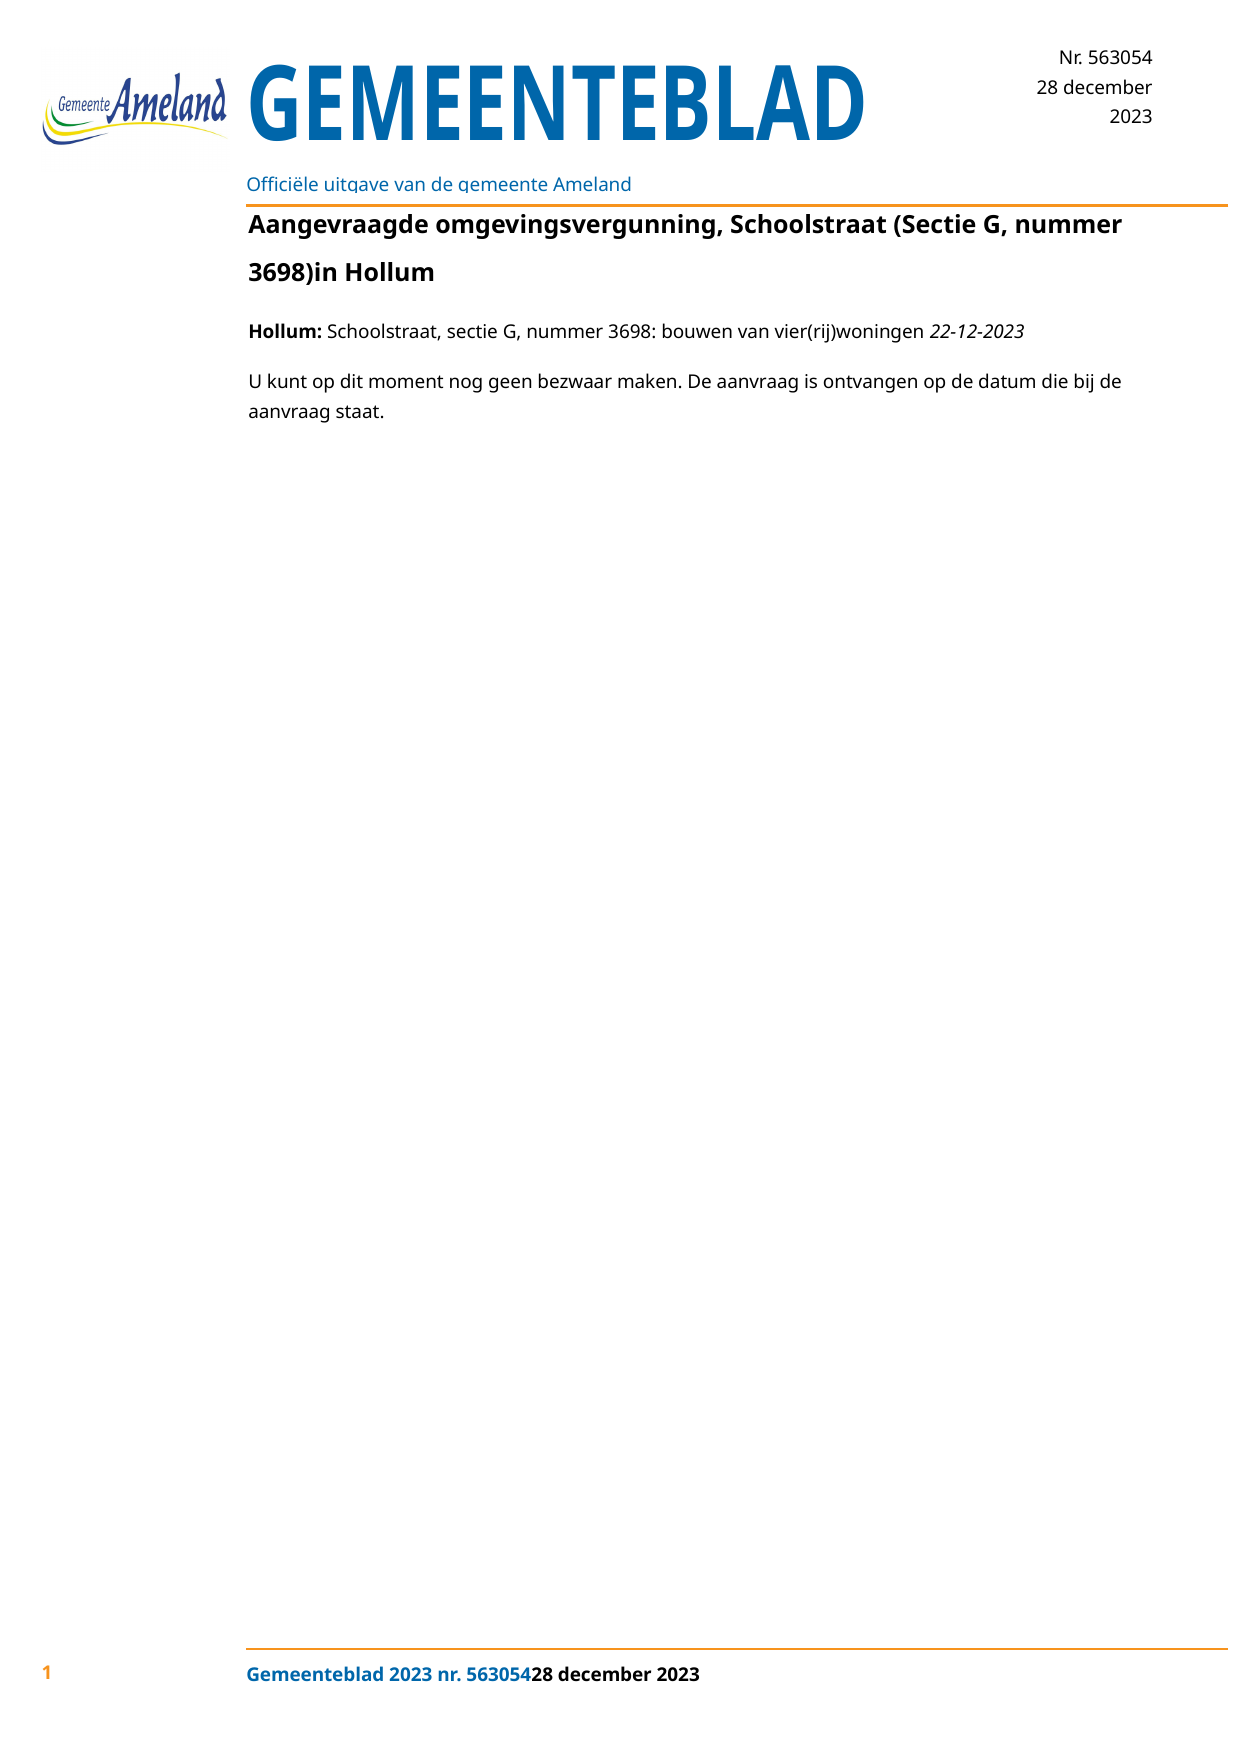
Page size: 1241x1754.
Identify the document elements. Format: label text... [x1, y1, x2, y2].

text Aangevraagde omgevingsvergunning, Schoolstraat (Sectie G, nummer 3698)in Hollum [248, 207, 1152, 288]
text U kunt op dit moment nog geen bezwaar maken. De aanvraag is ontvangen op de datum die bij de aanvraag staat. [248, 368, 1152, 424]
text Hollum: Schoolstraat, sectie G, nummer 3698: bouwen van vier(rij)woningen 22-12-2023 [248, 318, 1152, 344]
picture [41, 47, 231, 172]
